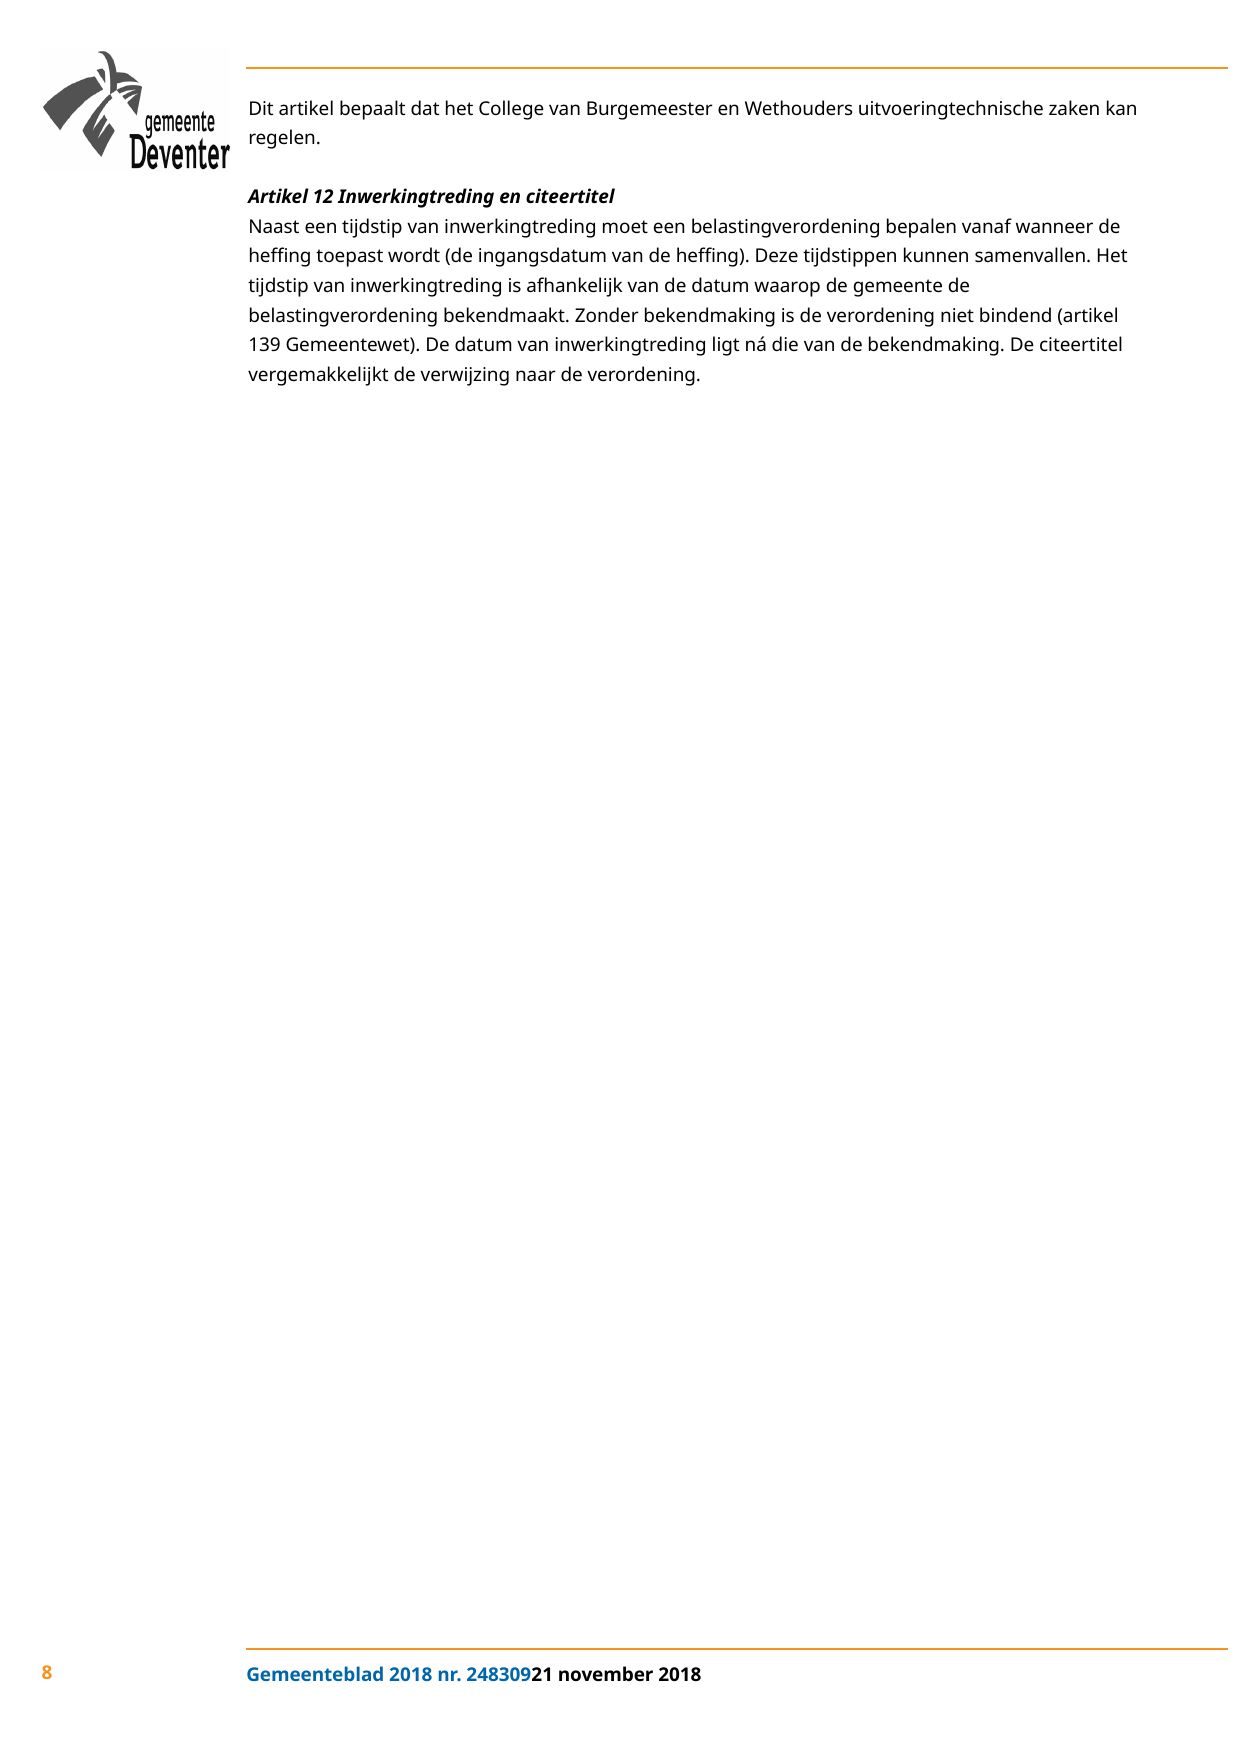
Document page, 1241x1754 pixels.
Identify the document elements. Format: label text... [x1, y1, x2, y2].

text Artikel 12 Inwerkingtreding en citeertitel [248, 183, 1152, 209]
text Naast een tijdstip van inwerkingtreding moet een belastingverordening bepalen vanaf wanneer de heffing toepast wordt (de ingangsdatum van de heffing). Deze tijdstippen kunnen samenvallen. Het tijdstip van inwerkingtreding is afhankelijk van de datum waarop de gemeente de belastingverordening bekendmaakt. Zonder bekendmaking is de verordening niet bindend (artikel 139 Gemeentewet). De datum van inwerkingtreding ligt ná die van de bekendmaking. De citeertitel vergemakkelijkt de verwijzing naar de verordening. [248, 213, 1152, 387]
picture [41, 47, 231, 172]
text Dit artikel bepaalt dat het College van Burgemeester en Wethouders uitvoeringtechnische zaken kan regelen. [248, 95, 1152, 150]
